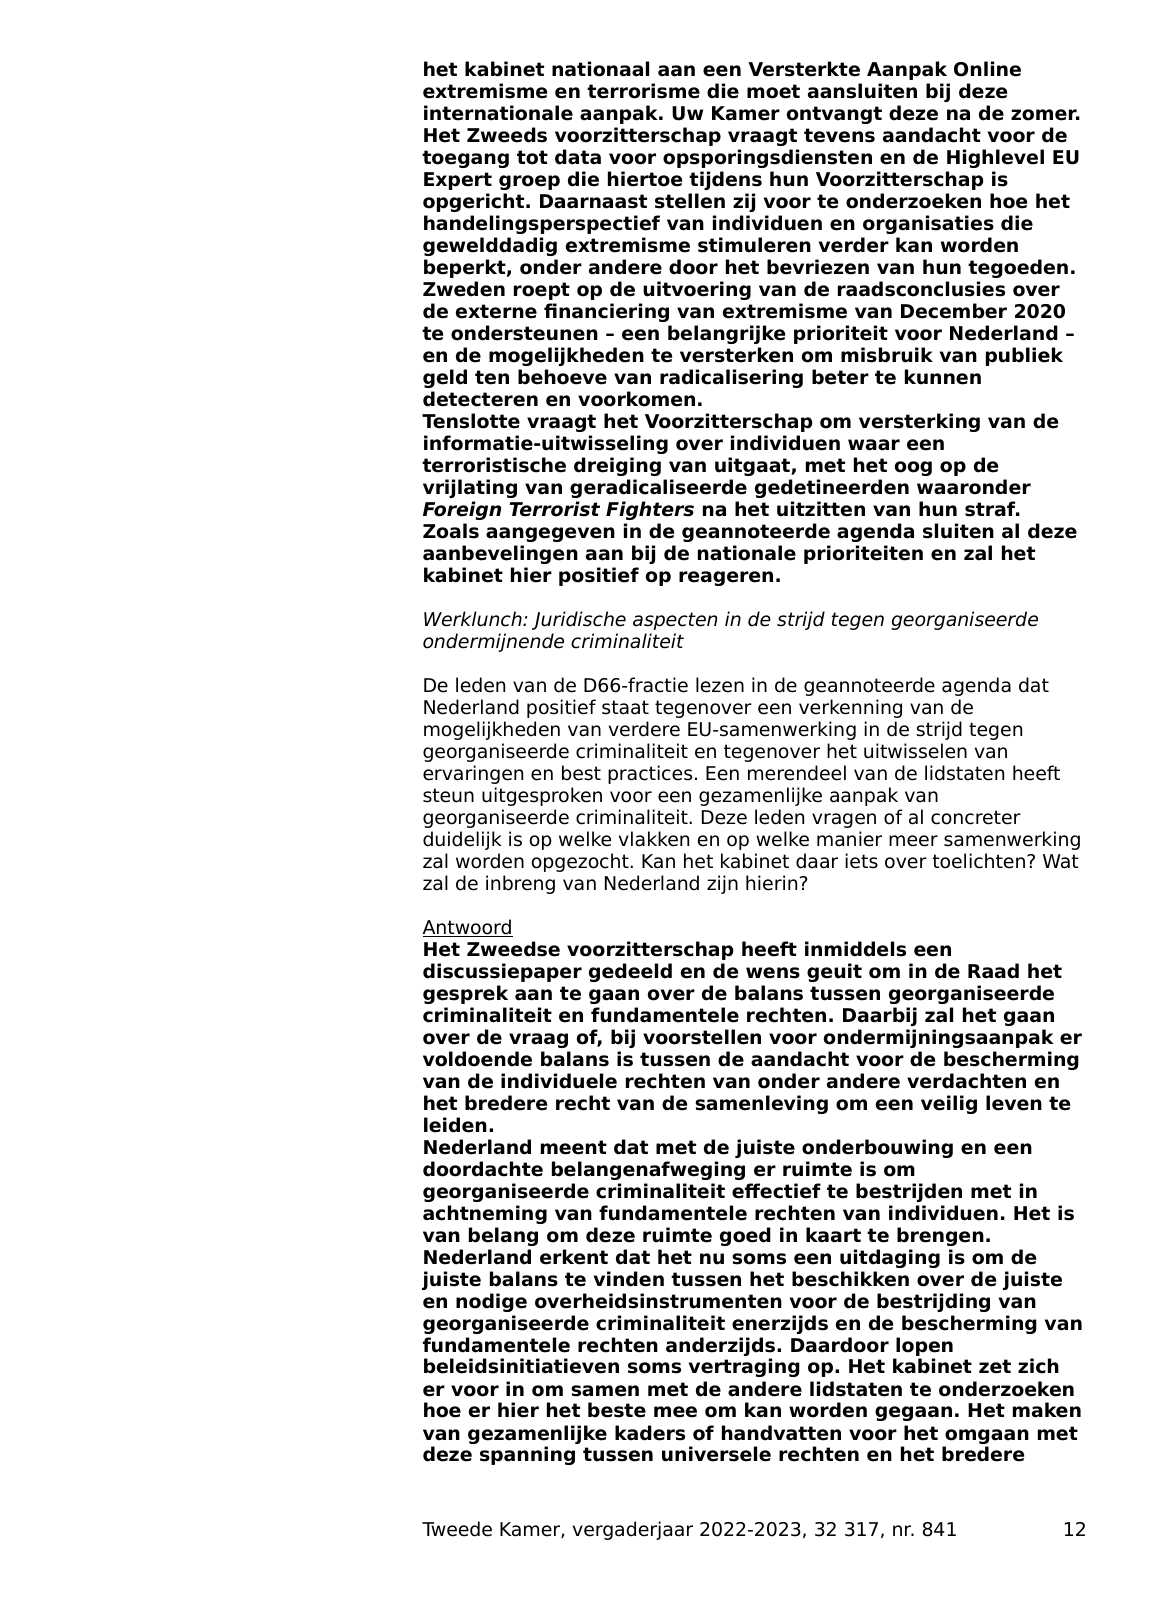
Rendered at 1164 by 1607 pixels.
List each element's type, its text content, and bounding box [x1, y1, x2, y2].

text Antwoord [422, 917, 1087, 939]
text Nederland meent dat met de juiste onderbouwing en een doordachte belangenafweging er ruimte is om georganiseerde criminaliteit effectief te bestrijden met in achtneming van fundamentele rechten van individuen. Het is van belang om deze ruimte goed in kaart te brengen. Nederland erkent dat het nu soms een uitdaging is om de juiste balans te vinden tussen het beschikken over de juiste en nodige overheidsinstrumenten voor de bestrijding van georganiseerde criminaliteit enerzijds en de bescherming van fundamentele rechten anderzijds. Daardoor lopen beleidsinitiatieven soms vertraging op. Het kabinet zet zich er voor in om samen met de andere lidstaten te onderzoeken hoe er hier het beste mee om kan worden gegaan. Het maken van gezamenlijke kaders of handvatten voor het omgaan met deze spanning tussen universele rechten en het bredere [422, 1137, 1087, 1466]
text Zoals aangegeven in de geannoteerde agenda sluiten al deze aanbevelingen aan bij de nationale prioriteiten en zal het kabinet hier positief op reageren. [422, 521, 1087, 587]
text het kabinet nationaal aan een Versterkte Aanpak Online extremisme en terrorisme die moet aansluiten bij deze internationale aanpak. Uw Kamer ontvangt deze na de zomer. [422, 59, 1087, 125]
subtitle Werklunch: Juridische aspecten in de strijd tegen georganiseerde ondermijnende criminaliteit [422, 609, 1087, 653]
text Het Zweedse voorzitterschap heeft inmiddels een discussiepaper gedeeld en de wens geuit om in de Raad het gesprek aan te gaan over de balans tussen georganiseerde criminaliteit en fundamentele rechten. Daarbij zal het gaan over de vraag of, bij voorstellen voor ondermijningsaanpak er voldoende balans is tussen de aandacht voor de bescherming van de individuele rechten van onder andere verdachten en het bredere recht van de samenleving om een veilig leven te leiden. [422, 939, 1087, 1137]
text Tenslotte vraagt het Voorzitterschap om versterking van de informatie-uitwisseling over individuen waar een terroristische dreiging van uitgaat, met het oog op de vrijlating van geradicaliseerde gedetineerden waaronder Foreign Terrorist Fighters na het uitzitten van hun straf. [422, 411, 1087, 521]
text De leden van de D66-fractie lezen in de geannoteerde agenda dat Nederland positief staat tegenover een verkenning van de mogelijkheden van verdere EU-samenwerking in de strijd tegen georganiseerde criminaliteit en tegenover het uitwisselen van ervaringen en best practices. Een merendeel van de lidstaten heeft steun uitgesproken voor een gezamenlijke aanpak van georganiseerde criminaliteit. Deze leden vragen of al concreter duidelijk is op welke vlakken en op welke manier meer samenwerking zal worden opgezocht. Kan het kabinet daar iets over toelichten? Wat zal de inbreng van Nederland zijn hierin? [422, 675, 1087, 895]
text Het Zweeds voorzitterschap vraagt tevens aandacht voor de toegang tot data voor opsporingsdiensten en de Highlevel EU Expert groep die hiertoe tijdens hun Voorzitterschap is opgericht. Daarnaast stellen zij voor te onderzoeken hoe het handelingsperspectief van individuen en organisaties die gewelddadig extremisme stimuleren verder kan worden beperkt, onder andere door het bevriezen van hun tegoeden. Zweden roept op de uitvoering van de raadsconclusies over de externe financiering van extremisme van December 2020 te ondersteunen – een belangrijke prioriteit voor Nederland – en de mogelijkheden te versterken om misbruik van publiek geld ten behoeve van radicalisering beter te kunnen detecteren en voorkomen. [422, 125, 1087, 411]
